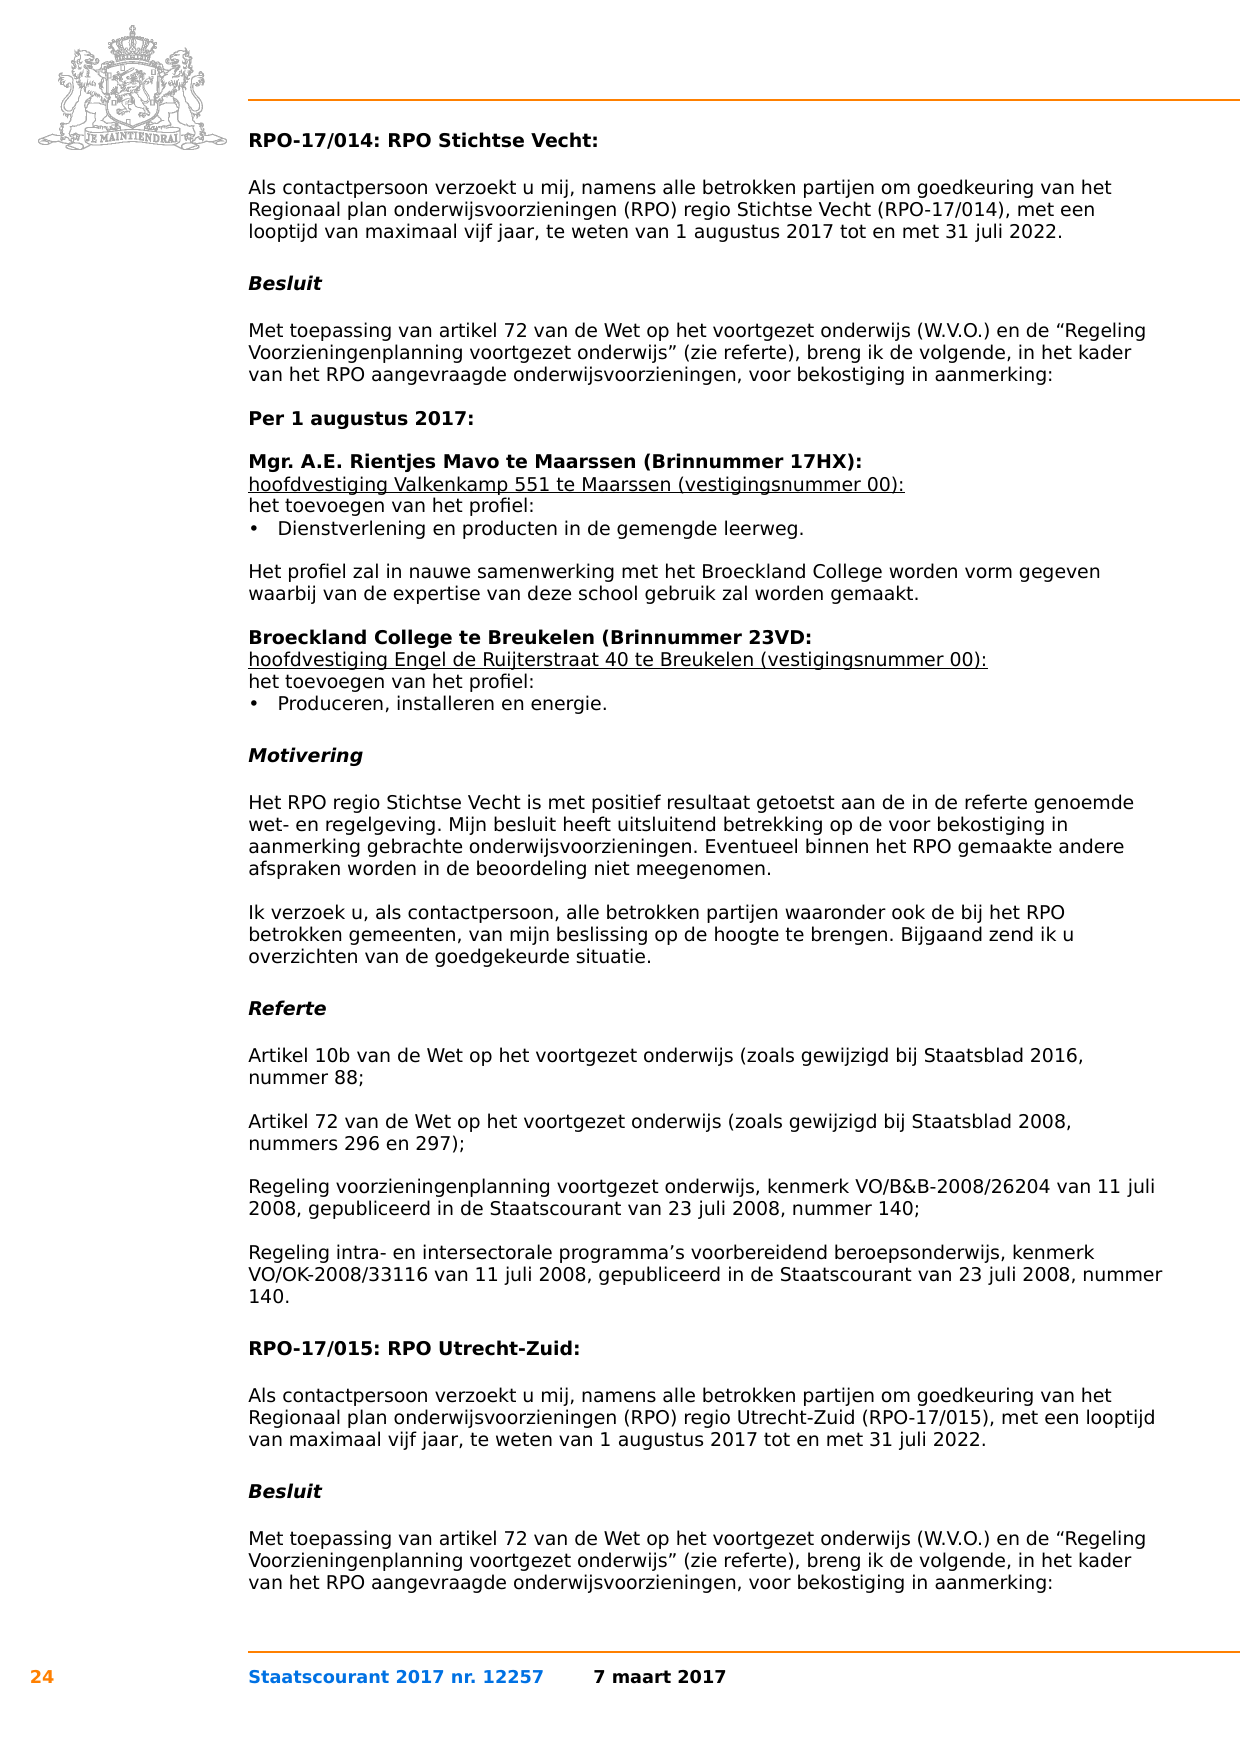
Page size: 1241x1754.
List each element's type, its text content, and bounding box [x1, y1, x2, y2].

text Met toepassing van artikel 72 van de Wet op het voortgezet onderwijs (W.V.O.) en de “Regeling Voorzieningenplanning voortgezet onderwijs” (zie referte), breng ik de volgende, in het kader van het RPO aangevraagde onderwijsvoorzieningen, voor bekostiging in aanmerking: [248, 1528, 1163, 1594]
text het toevoegen van het profiel: [248, 495, 1163, 517]
text Met toepassing van artikel 72 van de Wet op het voortgezet onderwijs (W.V.O.) en de “Regeling Voorzieningenplanning voortgezet onderwijs” (zie referte), breng ik de volgende, in het kader van het RPO aangevraagde onderwijsvoorzieningen, voor bekostiging in aanmerking: [248, 320, 1163, 386]
subtitle Besluit [248, 273, 1163, 295]
text Broeckland College te Breukelen (Brinnummer 23VD: [248, 627, 1163, 649]
text het toevoegen van het profiel: [248, 671, 1163, 693]
text Mgr. A.E. Rientjes Mavo te Maarssen (Brinnummer 17HX): [248, 451, 1163, 473]
text Per 1 augustus 2017: [248, 408, 1163, 429]
text • Dienstverlening en producten in de gemengde leerweg. [248, 517, 1163, 539]
text Als contactpersoon verzoekt u mij, namens alle betrokken partijen om goedkeuring van het Regionaal plan onderwijsvoorzieningen (RPO) regio Utrecht-Zuid (RPO-17/015), met een looptijd van maximaal vijf jaar, te weten van 1 augustus 2017 tot en met 31 juli 2022. [248, 1385, 1163, 1451]
text Het RPO regio Stichtse Vecht is met positief resultaat getoetst aan de in de referte genoemde wet- en regelgeving. Mijn besluit heeft uitsluitend betrekking op de voor bekostiging in aanmerking gebrachte onderwijsvoorzieningen. Eventueel binnen het RPO gemaakte andere afspraken worden in de beoordeling niet meegenomen. [248, 792, 1163, 880]
subtitle Motivering [248, 745, 1163, 767]
text Regeling voorzieningenplanning voortgezet onderwijs, kenmerk VO/B&B-2008/26204 van 11 juli 2008, gepubliceerd in de Staatscourant van 23 juli 2008, nummer 140; [248, 1176, 1163, 1220]
text Artikel 72 van de Wet op het voortgezet onderwijs (zoals gewijzigd bij Staatsblad 2008, nummers 296 en 297); [248, 1111, 1163, 1154]
text Ik verzoek u, als contactpersoon, alle betrokken partijen waaronder ook de bij het RPO betrokken gemeenten, van mijn beslissing op de hoogte te brengen. Bijgaand zend ik u overzichten van de goedgekeurde situatie. [248, 902, 1163, 968]
subtitle RPO-17/015: RPO Utrecht-Zuid: [248, 1338, 1163, 1360]
subtitle Referte [248, 998, 1163, 1020]
subtitle RPO-17/014: RPO Stichtse Vecht: [248, 130, 1163, 152]
text Regeling intra- en intersectorale programma’s voorbereidend beroepsonderwijs, kenmerk VO/OK-2008/33116 van 11 juli 2008, gepubliceerd in de Staatscourant van 23 juli 2008, nummer 140. [248, 1242, 1163, 1308]
subtitle Besluit [248, 1481, 1163, 1503]
picture [38, 25, 227, 150]
text Als contactpersoon verzoekt u mij, namens alle betrokken partijen om goedkeuring van het Regionaal plan onderwijsvoorzieningen (RPO) regio Stichtse Vecht (RPO-17/014), met een looptijd van maximaal vijf jaar, te weten van 1 augustus 2017 tot en met 31 juli 2022. [248, 177, 1163, 243]
text hoofdvestiging Valkenkamp 551 te Maarssen (vestigingsnummer 00): [248, 473, 1163, 495]
text • Produceren, installeren en energie. [248, 693, 1163, 715]
text Artikel 10b van de Wet op het voortgezet onderwijs (zoals gewijzigd bij Staatsblad 2016, nummer 88; [248, 1045, 1163, 1089]
text Het profiel zal in nauwe samenwerking met het Broeckland College worden vorm gegeven waarbij van de expertise van deze school gebruik zal worden gemaakt. [248, 561, 1163, 605]
text hoofdvestiging Engel de Ruijterstraat 40 te Breukelen (vestigingsnummer 00): [248, 649, 1163, 671]
